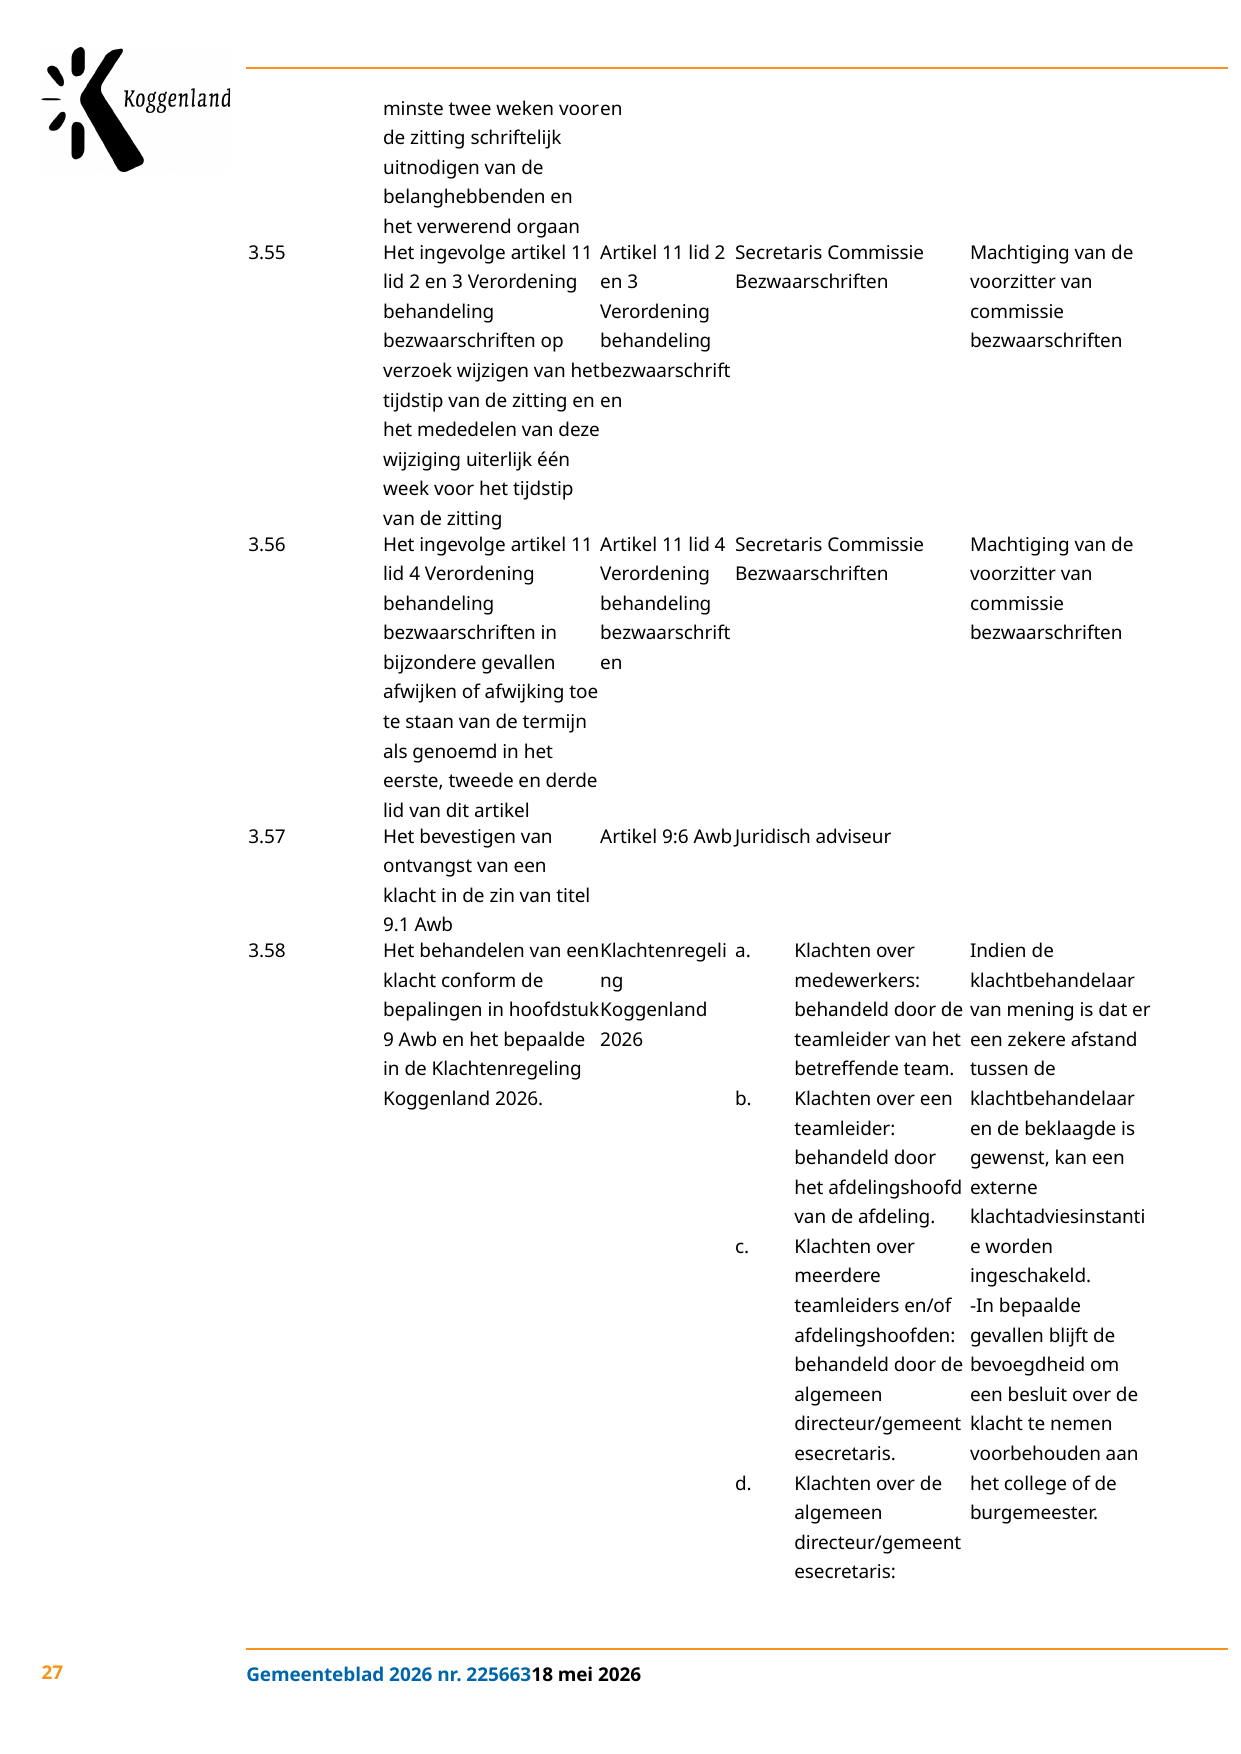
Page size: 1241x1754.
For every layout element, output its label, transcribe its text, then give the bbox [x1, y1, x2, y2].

table_cell 3.58 [248, 937, 383, 1584]
picture [41, 47, 231, 172]
table_cell Artikel 9:6 Awb [600, 823, 735, 937]
table_cell Het bevestigen van ontvangst van een klacht in de zin van titel 9.1 Awb [383, 823, 600, 937]
table_cell 3.56 [248, 531, 383, 823]
table_cell [248, 95, 383, 239]
table_cell Het ingevolge artikel 11 lid 2 en 3 Verordening behandeling bezwaarschriften op verzoek wijzigen van het tijdstip van de zitting en het mededelen van deze wijziging uiterlijk één week voor het tijdstip van de zitting [383, 239, 600, 531]
table_cell Machtiging van de voorzitter van commissie bezwaarschriften [970, 531, 1152, 823]
table_cell en [600, 95, 735, 239]
table_cell Juridisch adviseur [735, 823, 970, 937]
table_cell Klachten over medewerkers: behandeld door de teamleider van het betreffende team. Klachten over een teamleider: behandeld door het afdelingshoofd van de afdeling. Klachten over meerdere teamleiders en/of afdelingshoofden: behandeld door de algemeen directeur/gemeentesecretaris. Klachten over de algemeen directeur/gemeentesecretaris: [735, 937, 970, 1584]
table_cell Secretaris Commissie Bezwaarschriften [735, 239, 970, 531]
table_cell [970, 95, 1152, 239]
table_cell Klachtenregeling Koggenland 2026 [600, 937, 735, 1584]
table_cell Indien de klachtbehandelaar van mening is dat er een zekere afstand tussen de klachtbehandelaar en de beklaagde is gewenst, kan een externe klachtadviesinstantie worden ingeschakeld. -In bepaalde gevallen blijft de bevoegdheid om een besluit over de klacht te nemen voorbehouden aan het college of de burgemeester. [970, 937, 1152, 1584]
table_cell Secretaris Commissie Bezwaarschriften [735, 531, 970, 823]
table_cell Artikel 11 lid 4 Verordening behandeling bezwaarschriften [600, 531, 735, 823]
table_cell [735, 95, 970, 239]
table_cell Het ingevolge artikel 11 lid 4 Verordening behandeling bezwaarschriften in bijzondere gevallen afwijken of afwijking toe te staan van de termijn als genoemd in het eerste, tweede en derde lid van dit artikel [383, 531, 600, 823]
table_cell Artikel 11 lid 2 en 3 Verordening behandeling bezwaarschriften [600, 239, 735, 531]
table_cell 3.57 [248, 823, 383, 937]
table_cell 3.55 [248, 239, 383, 531]
table_cell minste twee weken voor de zitting schriftelijk uitnodigen van de belanghebbenden en het verwerend orgaan [383, 95, 600, 239]
table_cell Het behandelen van een klacht conform de bepalingen in hoofdstuk 9 Awb en het bepaalde in de Klachtenregeling Koggenland 2026. [383, 937, 600, 1584]
table_cell Machtiging van de voorzitter van commissie bezwaarschriften [970, 239, 1152, 531]
table_cell [970, 823, 1152, 937]
